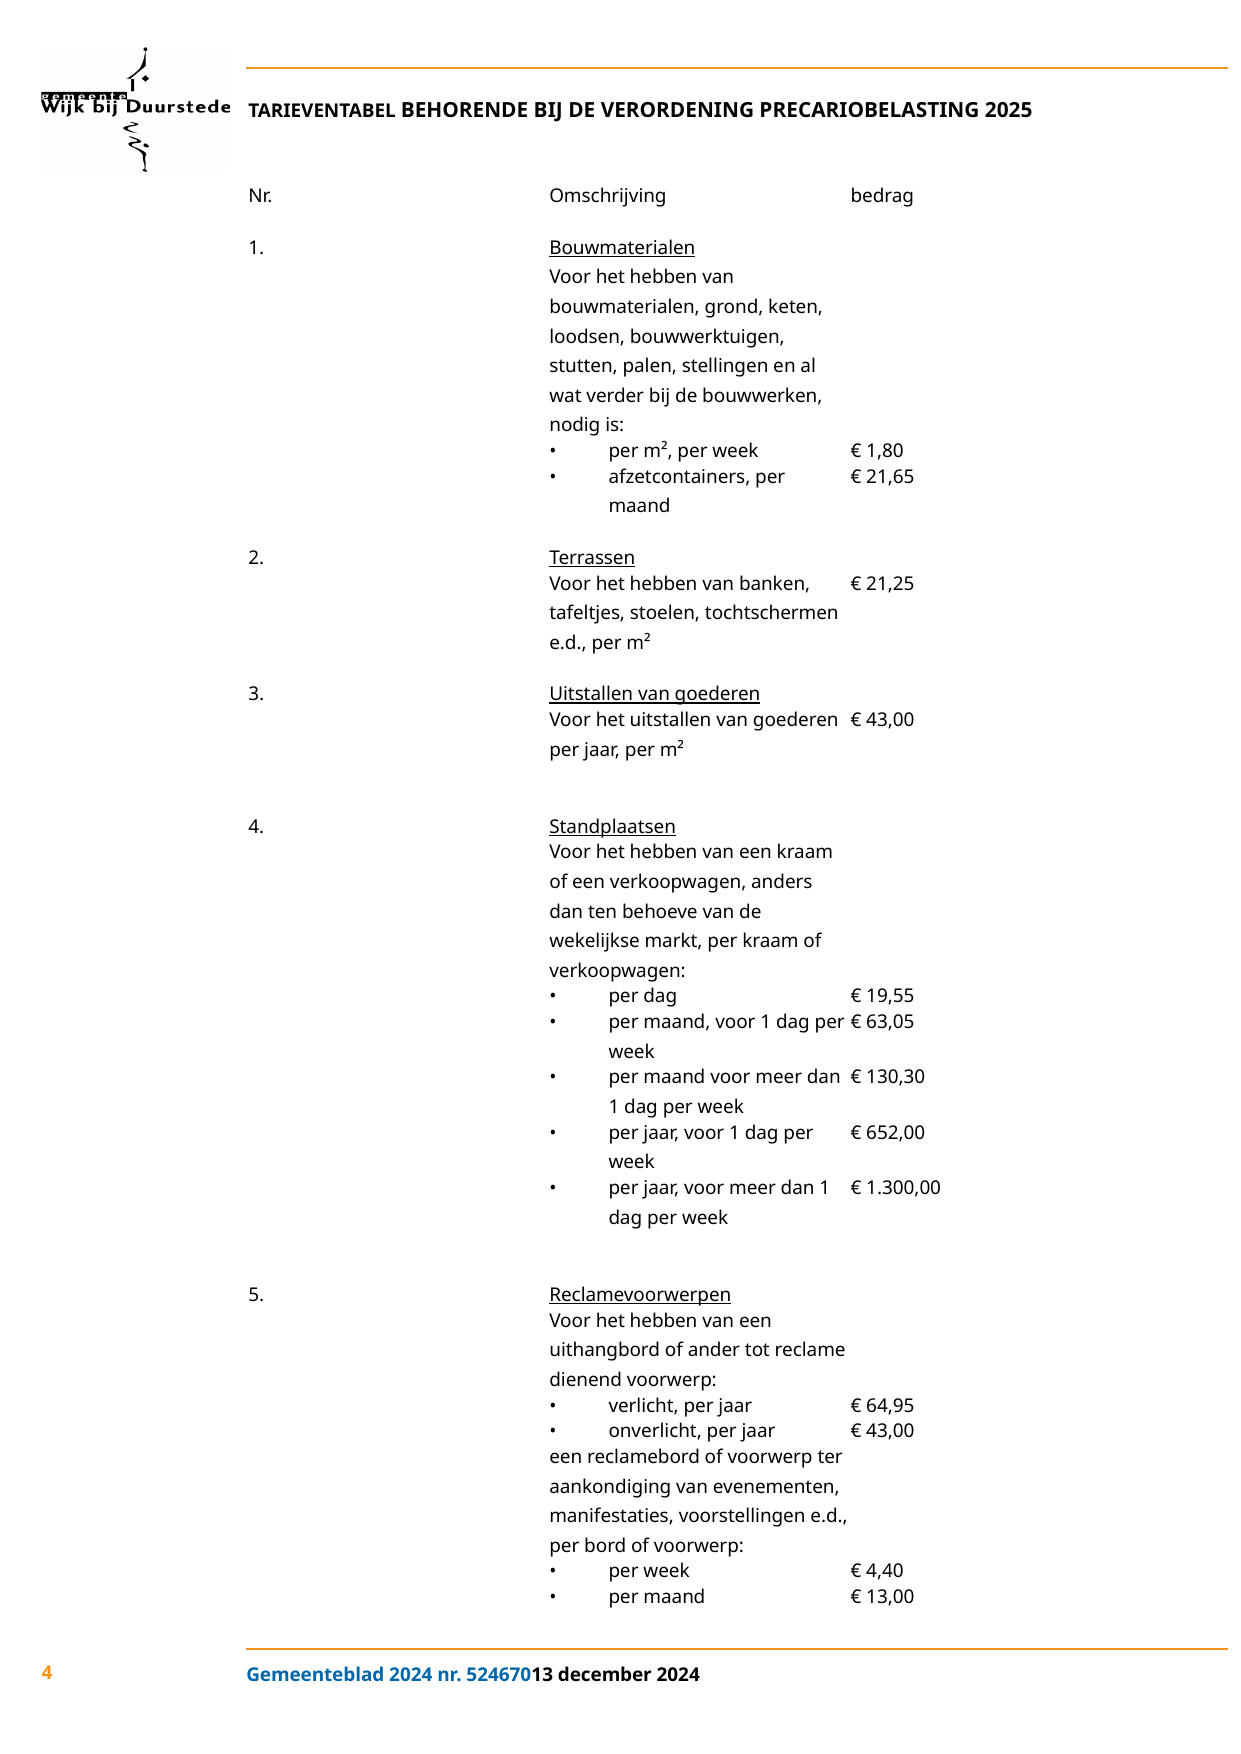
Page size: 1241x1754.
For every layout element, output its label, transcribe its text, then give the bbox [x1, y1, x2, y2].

table_cell [850, 544, 1152, 570]
table_cell een reclamebord of voorwerp ter aankondiging van evenementen, manifestaties, voorstellingen e.d., per bord of voorwerp: [549, 1443, 850, 1558]
table_cell € 13,00 [850, 1584, 1152, 1609]
table_cell [248, 1584, 549, 1609]
table_cell [248, 1230, 549, 1255]
table_cell per jaar, voor meer dan 1 dag per week [549, 1174, 850, 1230]
table_cell [850, 813, 1152, 839]
table_cell € 21,65 [850, 463, 1152, 518]
table_cell 2. [248, 544, 549, 570]
table_cell [549, 518, 850, 544]
table_cell Reclamevoorwerpen [549, 1281, 850, 1307]
table_cell [248, 518, 549, 544]
table_cell [248, 208, 549, 234]
table_cell verlicht, per jaar [549, 1392, 850, 1417]
table_cell [248, 1418, 549, 1443]
table_cell [248, 1009, 549, 1064]
table_cell € 21,25 [850, 570, 1152, 655]
table_cell 4. [248, 813, 549, 839]
table_cell Voor het uitstallen van goederen per jaar, per m² [549, 706, 850, 761]
table_cell [850, 1281, 1152, 1307]
table_cell [850, 761, 1152, 787]
table_cell [248, 570, 549, 655]
table_cell [248, 1443, 549, 1558]
table_cell [248, 1558, 549, 1583]
table_header Nr. [248, 183, 549, 208]
table_cell [850, 518, 1152, 544]
table_cell [850, 208, 1152, 234]
table_cell [248, 1064, 549, 1119]
table_cell Voor het hebben van een uithangbord of ander tot reclame dienend voorwerp: [549, 1307, 850, 1392]
table_cell [248, 761, 549, 787]
table_cell per jaar, voor 1 dag per week [549, 1119, 850, 1174]
table_cell [850, 680, 1152, 706]
table_cell Standplaatsen [549, 813, 850, 839]
table_cell [248, 787, 549, 813]
table_cell € 64,95 [850, 1392, 1152, 1417]
table_cell [248, 1307, 549, 1392]
table_cell € 43,00 [850, 1418, 1152, 1443]
table_cell [549, 761, 850, 787]
table_cell [850, 1443, 1152, 1558]
table_cell [549, 655, 850, 680]
table_cell Voor het hebben van een kraam of een verkoopwagen, anders dan ten behoeve van de wekelijkse markt, per kraam of verkoopwagen: [549, 839, 850, 983]
table_cell 3. [248, 680, 549, 706]
table_cell € 1.300,00 [850, 1174, 1152, 1230]
table_cell 1. [248, 234, 549, 437]
table_cell [248, 437, 549, 463]
table_cell € 63,05 [850, 1009, 1152, 1064]
table_cell Voor het hebben van banken, tafeltjes, stoelen, tochtschermen e.d., per m² [549, 570, 850, 655]
table_cell [248, 706, 549, 761]
table_cell [248, 463, 549, 518]
table_cell per maand, voor 1 dag per week [549, 1009, 850, 1064]
table_cell [248, 983, 549, 1008]
table_cell € 43,00 [850, 706, 1152, 761]
table_header Omschrijving [549, 183, 850, 208]
table_cell [248, 1392, 549, 1417]
table_cell onverlicht, per jaar [549, 1418, 850, 1443]
table_cell [248, 655, 549, 680]
table_cell € 652,00 [850, 1119, 1152, 1174]
table_cell [850, 1255, 1152, 1281]
table_cell € 130,30 [850, 1064, 1152, 1119]
table_cell [850, 839, 1152, 983]
table_cell [850, 1230, 1152, 1255]
table_cell [248, 839, 549, 983]
table_cell [850, 655, 1152, 680]
table_cell [549, 1255, 850, 1281]
table_cell Uitstallen van goederen [549, 680, 850, 706]
table_cell Terrassen [549, 544, 850, 570]
table_cell per maand [549, 1584, 850, 1609]
table_cell [549, 787, 850, 813]
table_cell [850, 234, 1152, 437]
table_cell [549, 1230, 850, 1255]
table_cell Bouwmaterialen Voor het hebben van bouwmaterialen, grond, keten, loodsen, bouwwerktuigen, stutten, palen, stellingen en al wat verder bij de bouwwerken, nodig is: [549, 234, 850, 437]
table_header bedrag [850, 183, 1152, 208]
table_cell € 4,40 [850, 1558, 1152, 1583]
table_cell [850, 1307, 1152, 1392]
text TARIEVENTABEL BEHORENDE BIJ DE VERORDENING PRECARIOBELASTING 2025 [248, 95, 1152, 123]
table_cell 5. [248, 1281, 549, 1307]
table_cell [248, 1119, 549, 1174]
picture [41, 47, 231, 172]
table_cell [248, 1174, 549, 1230]
table_cell [549, 208, 850, 234]
table_cell afzetcontainers, per maand [549, 463, 850, 518]
table_cell € 1,80 [850, 437, 1152, 463]
table_cell per dag [549, 983, 850, 1008]
table_cell per m², per week [549, 437, 850, 463]
table_cell € 19,55 [850, 983, 1152, 1008]
table_cell per maand voor meer dan 1 dag per week [549, 1064, 850, 1119]
table_cell [248, 1255, 549, 1281]
table_cell per week [549, 1558, 850, 1583]
table_cell [850, 787, 1152, 813]
